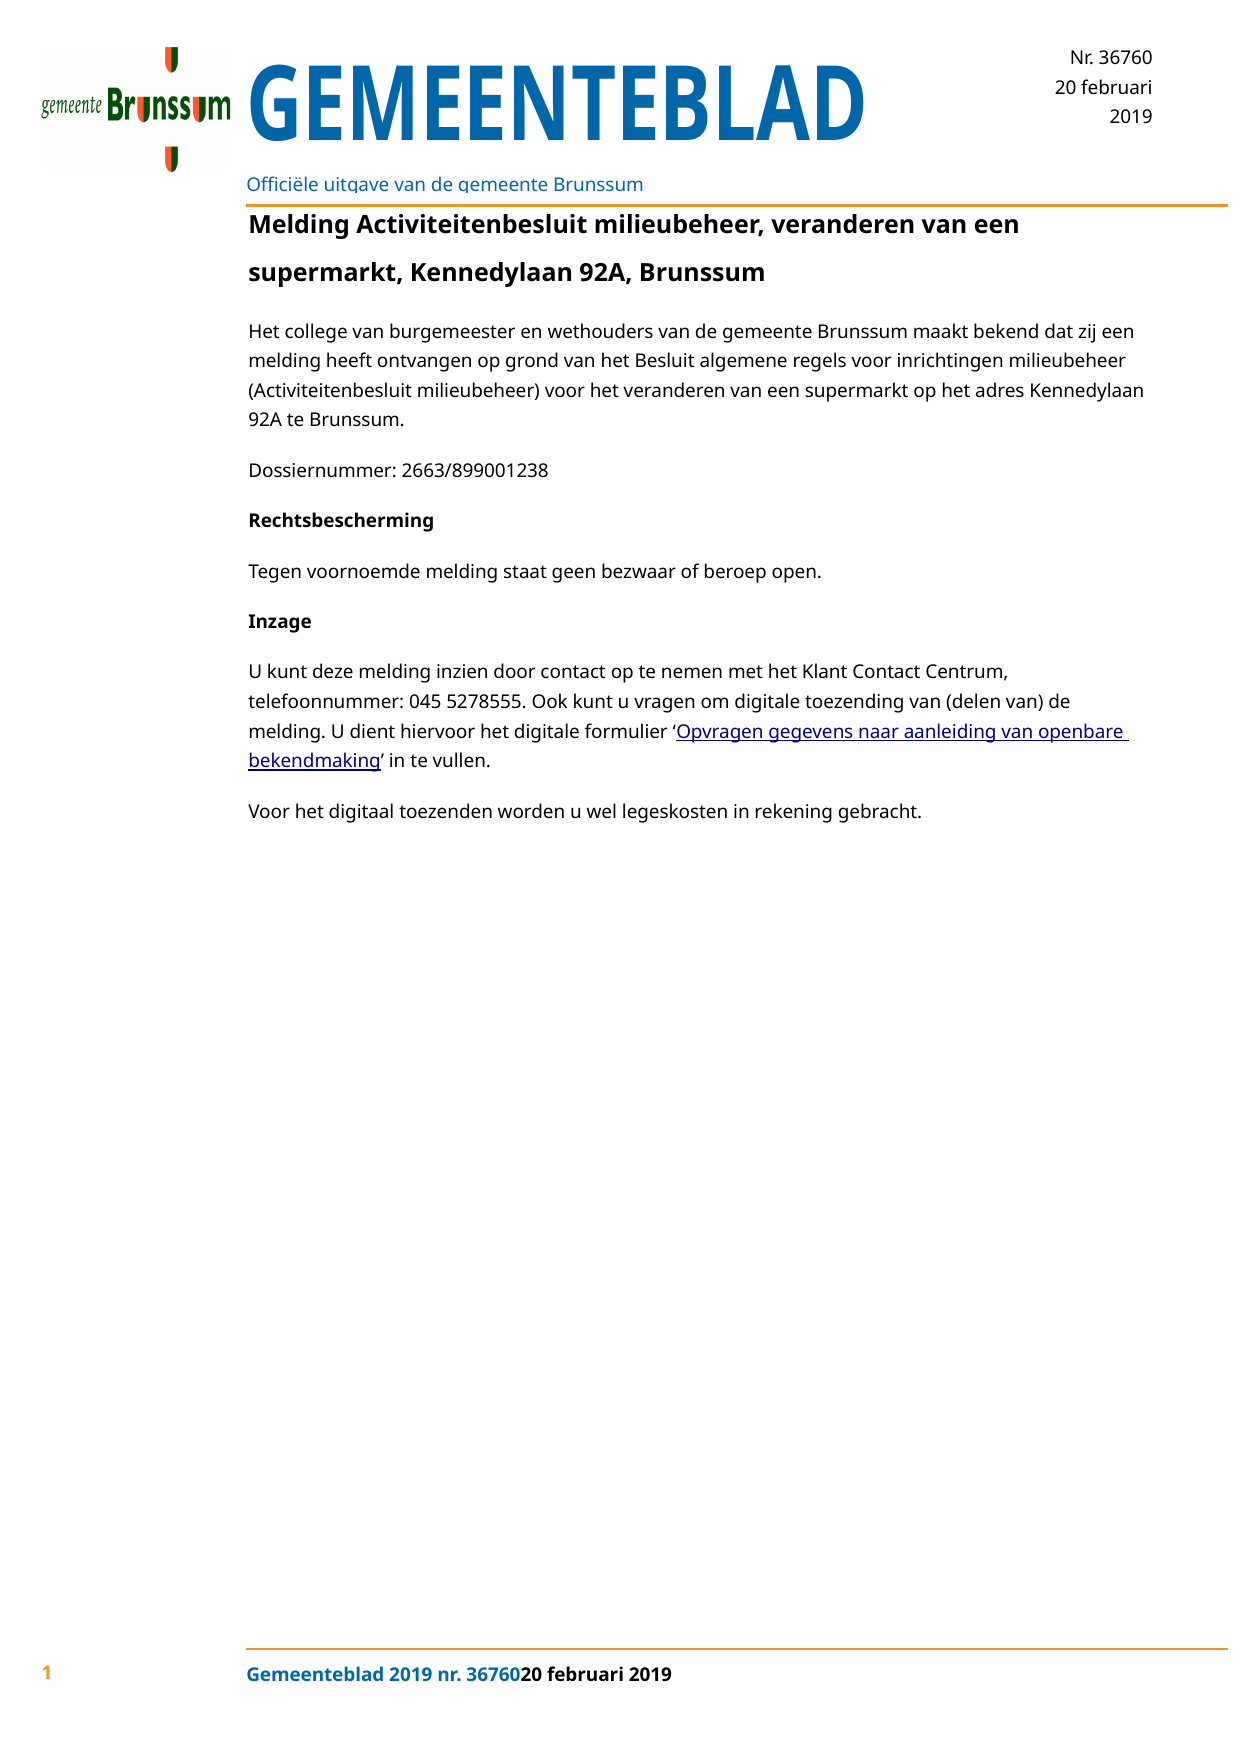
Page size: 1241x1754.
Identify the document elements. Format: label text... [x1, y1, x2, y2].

text Rechtsbescherming [248, 507, 1152, 533]
text Tegen voornoemde melding staat geen bezwaar of beroep open. [248, 558, 1152, 584]
text Inzage [248, 608, 1152, 634]
text Het college van burgemeester en wethouders van de gemeente Brunssum maakt bekend dat zij een melding heeft ontvangen op grond van het Besluit algemene regels voor inrichtingen milieubeheer (Activiteitenbesluit milieubeheer) voor het veranderen van een supermarkt op het adres Kennedylaan 92A te Brunssum. [248, 318, 1152, 432]
text Dossiernummer: 2663/899001238 [248, 457, 1152, 483]
picture [41, 47, 231, 172]
text Voor het digitaal toezenden worden u wel legeskosten in rekening gebracht. [248, 798, 1152, 824]
text U kunt deze melding inzien door contact op te nemen met het Klant Contact Centrum, telefoonnummer: 045 5278555. Ook kunt u vragen om digitale toezending van (delen van) de melding. U dient hiervoor het digitale formulier ‘Opvragen gegevens naar aanleiding van openbare bekendmaking’ in te vullen. [248, 659, 1152, 773]
text Melding Activiteitenbesluit milieubeheer, veranderen van een supermarkt, Kennedylaan 92A, Brunssum [248, 207, 1152, 288]
